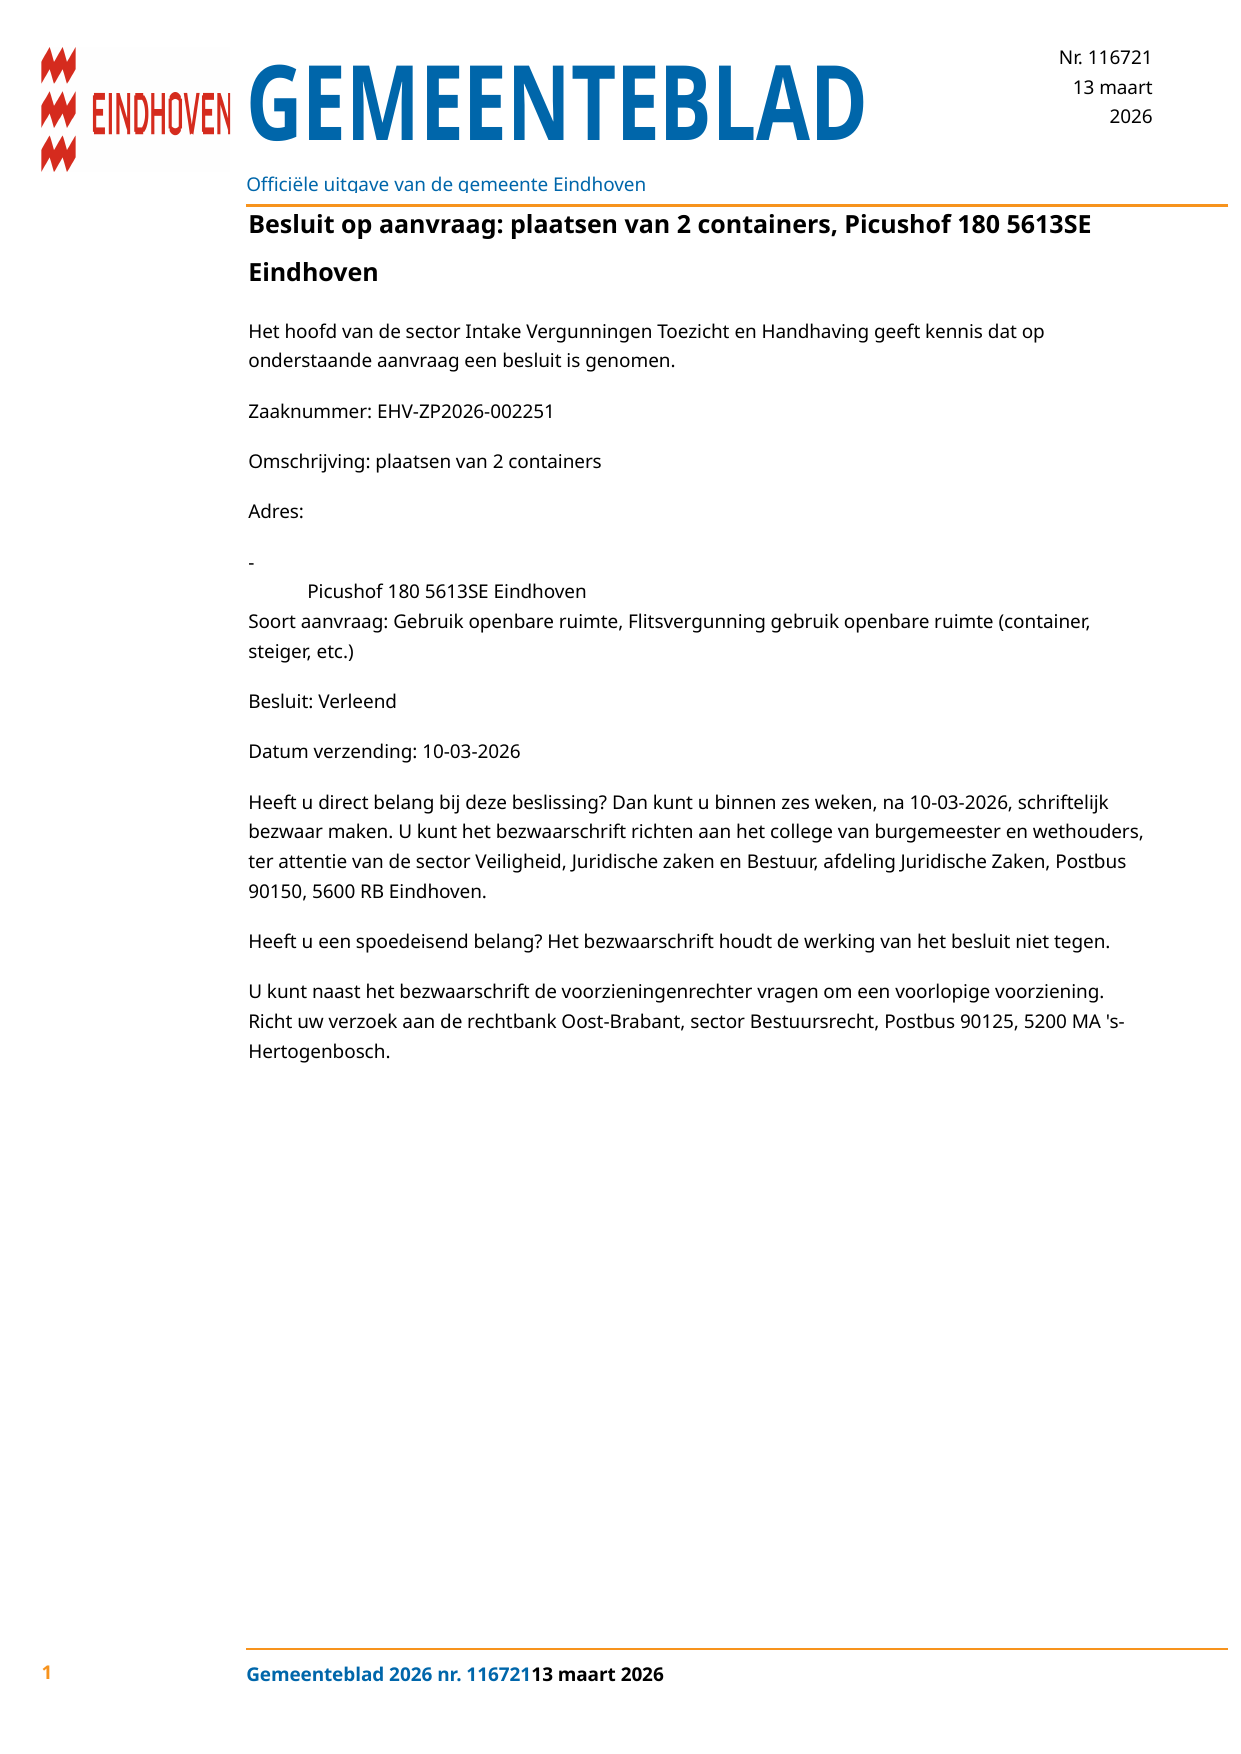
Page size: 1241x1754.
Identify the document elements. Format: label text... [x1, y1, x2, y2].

picture [41, 47, 231, 172]
text Adres: [248, 499, 1152, 524]
text Heeft u direct belang bij deze beslissing? Dan kunt u binnen zes weken, na 10-03-2026, schriftelijk bezwaar maken. U kunt het bezwaarschrift richten aan het college van burgemeester en wethouders, ter attentie van de sector Veiligheid, Juridische zaken en Bestuur, afdeling Juridische Zaken, Postbus 90150, 5600 RB Eindhoven. [248, 789, 1152, 904]
text Datum verzending: 10-03-2026 [248, 739, 1152, 764]
text U kunt naast het bezwaarschrift de voorzieningenrechter vragen om een voorlopige voorziening. Richt uw verzoek aan de rechtbank Oost-Brabant, sector Bestuursrecht, Postbus 90125, 5200 MA 's-Hertogenbosch. [248, 979, 1152, 1064]
text Omschrijving: plaatsen van 2 containers [248, 448, 1152, 474]
text Soort aanvraag: Gebruik openbare ruimte, Flitsvergunning gebruik openbare ruimte (container, steiger, etc.) [248, 608, 1152, 664]
list Picushof 180 5613SE Eindhoven [248, 579, 1152, 604]
text Besluit op aanvraag: plaatsen van 2 containers, Picushof 180 5613SE Eindhoven [248, 207, 1152, 288]
text Het hoofd van de sector Intake Vergunningen Toezicht en Handhaving geeft kennis dat op onderstaande aanvraag een besluit is genomen. [248, 318, 1152, 373]
text Heeft u een spoedeisend belang? Het bezwaarschrift houdt de werking van het besluit niet tegen. [248, 928, 1152, 954]
text Zaaknummer: EHV-ZP2026-002251 [248, 398, 1152, 424]
text Besluit: Verleend [248, 688, 1152, 714]
